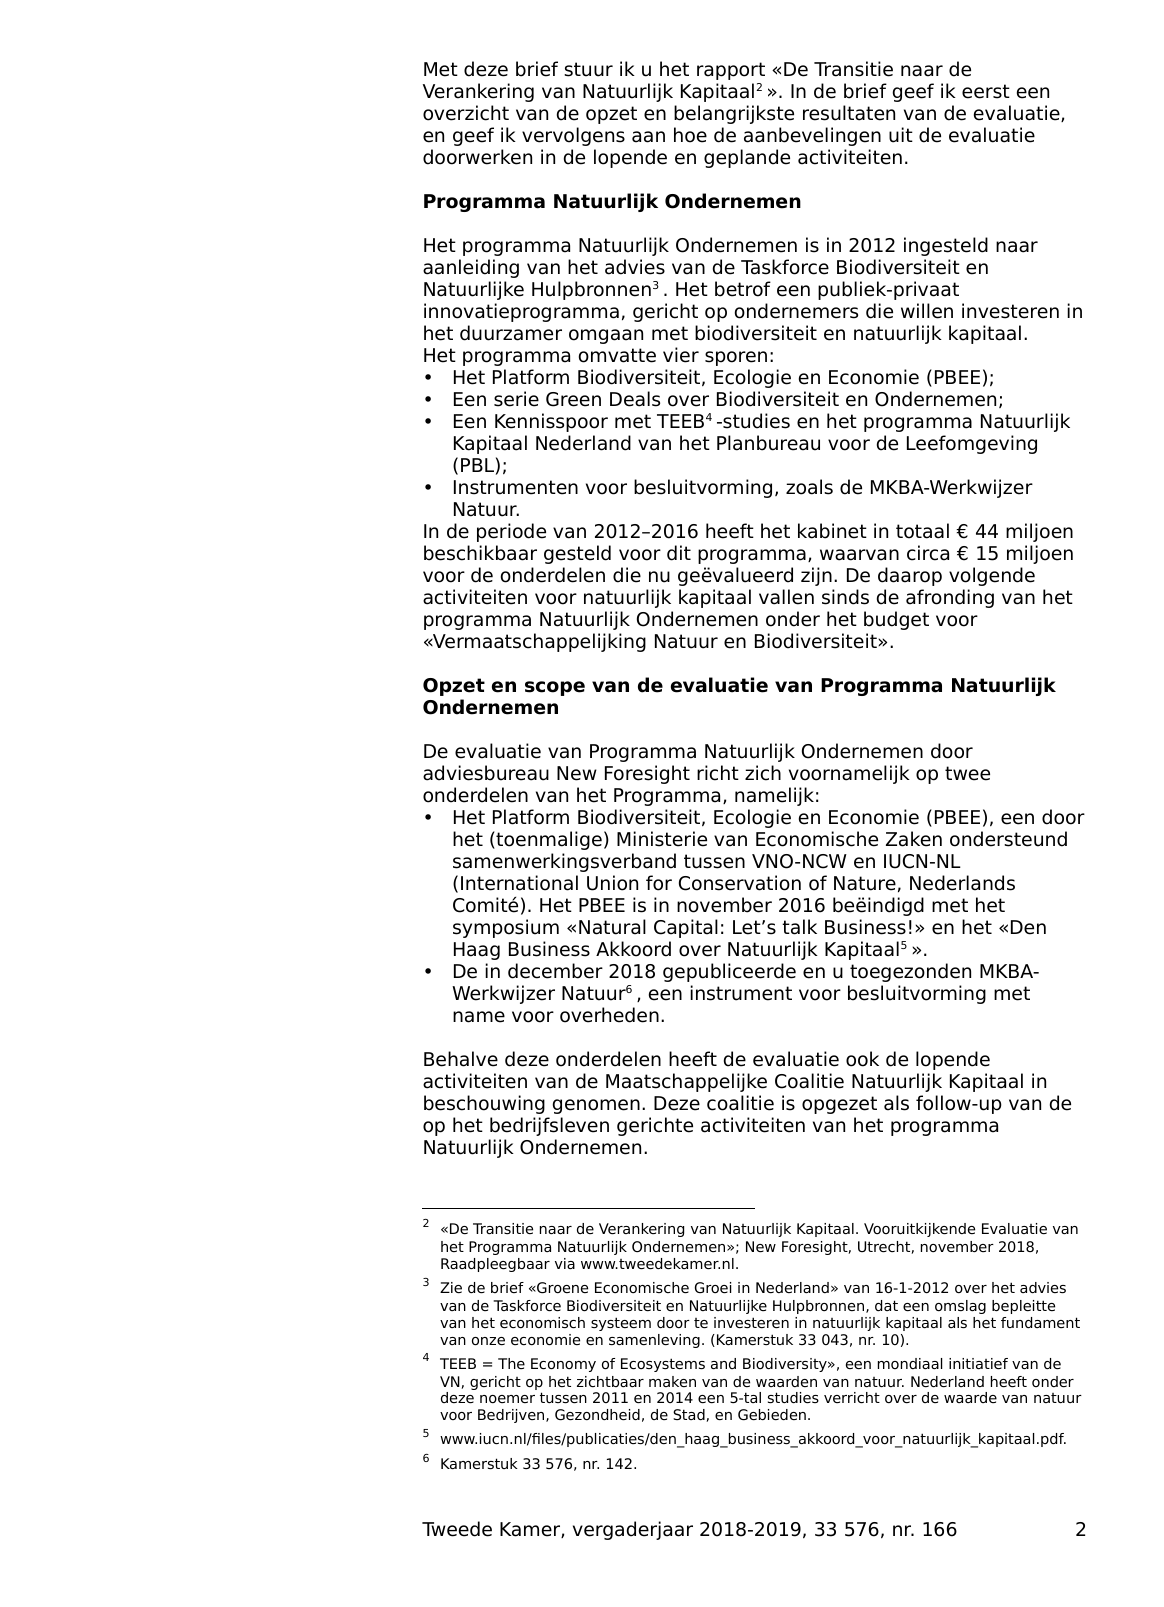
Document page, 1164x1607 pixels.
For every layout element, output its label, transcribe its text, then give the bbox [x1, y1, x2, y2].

text TEEB = The Economy of Ecosystems and Biodiversity», een mondiaal initiatief van de VN, gericht op het zichtbaar maken van de waarden van natuur. Nederland heeft onder deze noemer tussen 2011 en 2014 een 5-tal studies verricht over de waarde van natuur voor Bedrijven, Gezondheid, de Stad, en Gebieden. [422, 1352, 1087, 1424]
text • Het Platform Biodiversiteit, Ecologie en Economie (PBEE); [422, 367, 1087, 389]
text Kamerstuk 33 576, nr. 142. [422, 1452, 1087, 1474]
text Zie de brief «Groene Economische Groei in Nederland» van 16-1-2012 over het advies van de Taskforce Biodiversiteit en Natuurlijke Hulpbronnen, dat een omslag bepleitte van het economisch systeem door te investeren in natuurlijk kapitaal als het fundament van onze economie en samenleving. (Kamerstuk 33 043, nr. 10). [422, 1276, 1087, 1349]
text «De Transitie naar de Verankering van Natuurlijk Kapitaal. Vooruitkijkende Evaluatie van het Programma Natuurlijk Ondernemen»; New Foresight, Utrecht, november 2018, Raadpleegbaar via www.tweedekamer.nl. [422, 1217, 1087, 1273]
text • De in december 2018 gepubliceerde en u toegezonden MKBA-Werkwijzer Natuur, een instrument voor besluitvorming met name voor overheden. [422, 961, 1087, 1027]
subtitle Opzet en scope van de evaluatie van Programma Natuurlijk Ondernemen [422, 675, 1087, 719]
subtitle Programma Natuurlijk Ondernemen [422, 191, 1087, 213]
text • Een serie Green Deals over Biodiversiteit en Ondernemen; [422, 389, 1087, 411]
text • Instrumenten voor besluitvorming, zoals de MKBA-Werkwijzer Natuur. [422, 477, 1087, 521]
text Met deze brief stuur ik u het rapport «De Transitie naar de Verankering van Natuurlijk Kapitaal». In de brief geef ik eerst een overzicht van de opzet en belangrijkste resultaten van de evaluatie, en geef ik vervolgens aan hoe de aanbevelingen uit de evaluatie doorwerken in de lopende en geplande activiteiten. [422, 59, 1087, 169]
text Behalve deze onderdelen heeft de evaluatie ook de lopende activiteiten van de Maatschappelijke Coalitie Natuurlijk Kapitaal in beschouwing genomen. Deze coalitie is opgezet als follow-up van de op het bedrijfsleven gerichte activiteiten van het programma Natuurlijk Ondernemen. [422, 1049, 1087, 1159]
text www.iucn.nl/files/publicaties/den_haag_business_akkoord_voor_natuurlijk_kapitaal.pdf. [422, 1427, 1087, 1449]
text • Een Kennisspoor met TEEB-studies en het programma Natuurlijk Kapitaal Nederland van het Planbureau voor de Leefomgeving (PBL); [422, 411, 1087, 477]
text In de periode van 2012–2016 heeft het kabinet in totaal € 44 miljoen beschikbaar gesteld voor dit programma, waarvan circa € 15 miljoen voor de onderdelen die nu geëvalueerd zijn. De daarop volgende activiteiten voor natuurlijk kapitaal vallen sinds de afronding van het programma Natuurlijk Ondernemen onder het budget voor «Vermaatschappelijking Natuur en Biodiversiteit». [422, 521, 1087, 653]
text • Het Platform Biodiversiteit, Ecologie en Economie (PBEE), een door het (toenmalige) Ministerie van Economische Zaken ondersteund samenwerkingsverband tussen VNO-NCW en IUCN-NL (International Union for Conservation of Nature, Nederlands Comité). Het PBEE is in november 2016 beëindigd met het symposium «Natural Capital: Let’s talk Business!» en het «Den Haag Business Akkoord over Natuurlijk Kapitaal». [422, 807, 1087, 961]
text Het programma omvatte vier sporen: [422, 345, 1087, 367]
text Het programma Natuurlijk Ondernemen is in 2012 ingesteld naar aanleiding van het advies van de Taskforce Biodiversiteit en Natuurlijke Hulpbronnen. Het betrof een publiek-privaat innovatieprogramma, gericht op ondernemers die willen investeren in het duurzamer omgaan met biodiversiteit en natuurlijk kapitaal. [422, 235, 1087, 345]
text De evaluatie van Programma Natuurlijk Ondernemen door adviesbureau New Foresight richt zich voornamelijk op twee onderdelen van het Programma, namelijk: [422, 741, 1087, 807]
